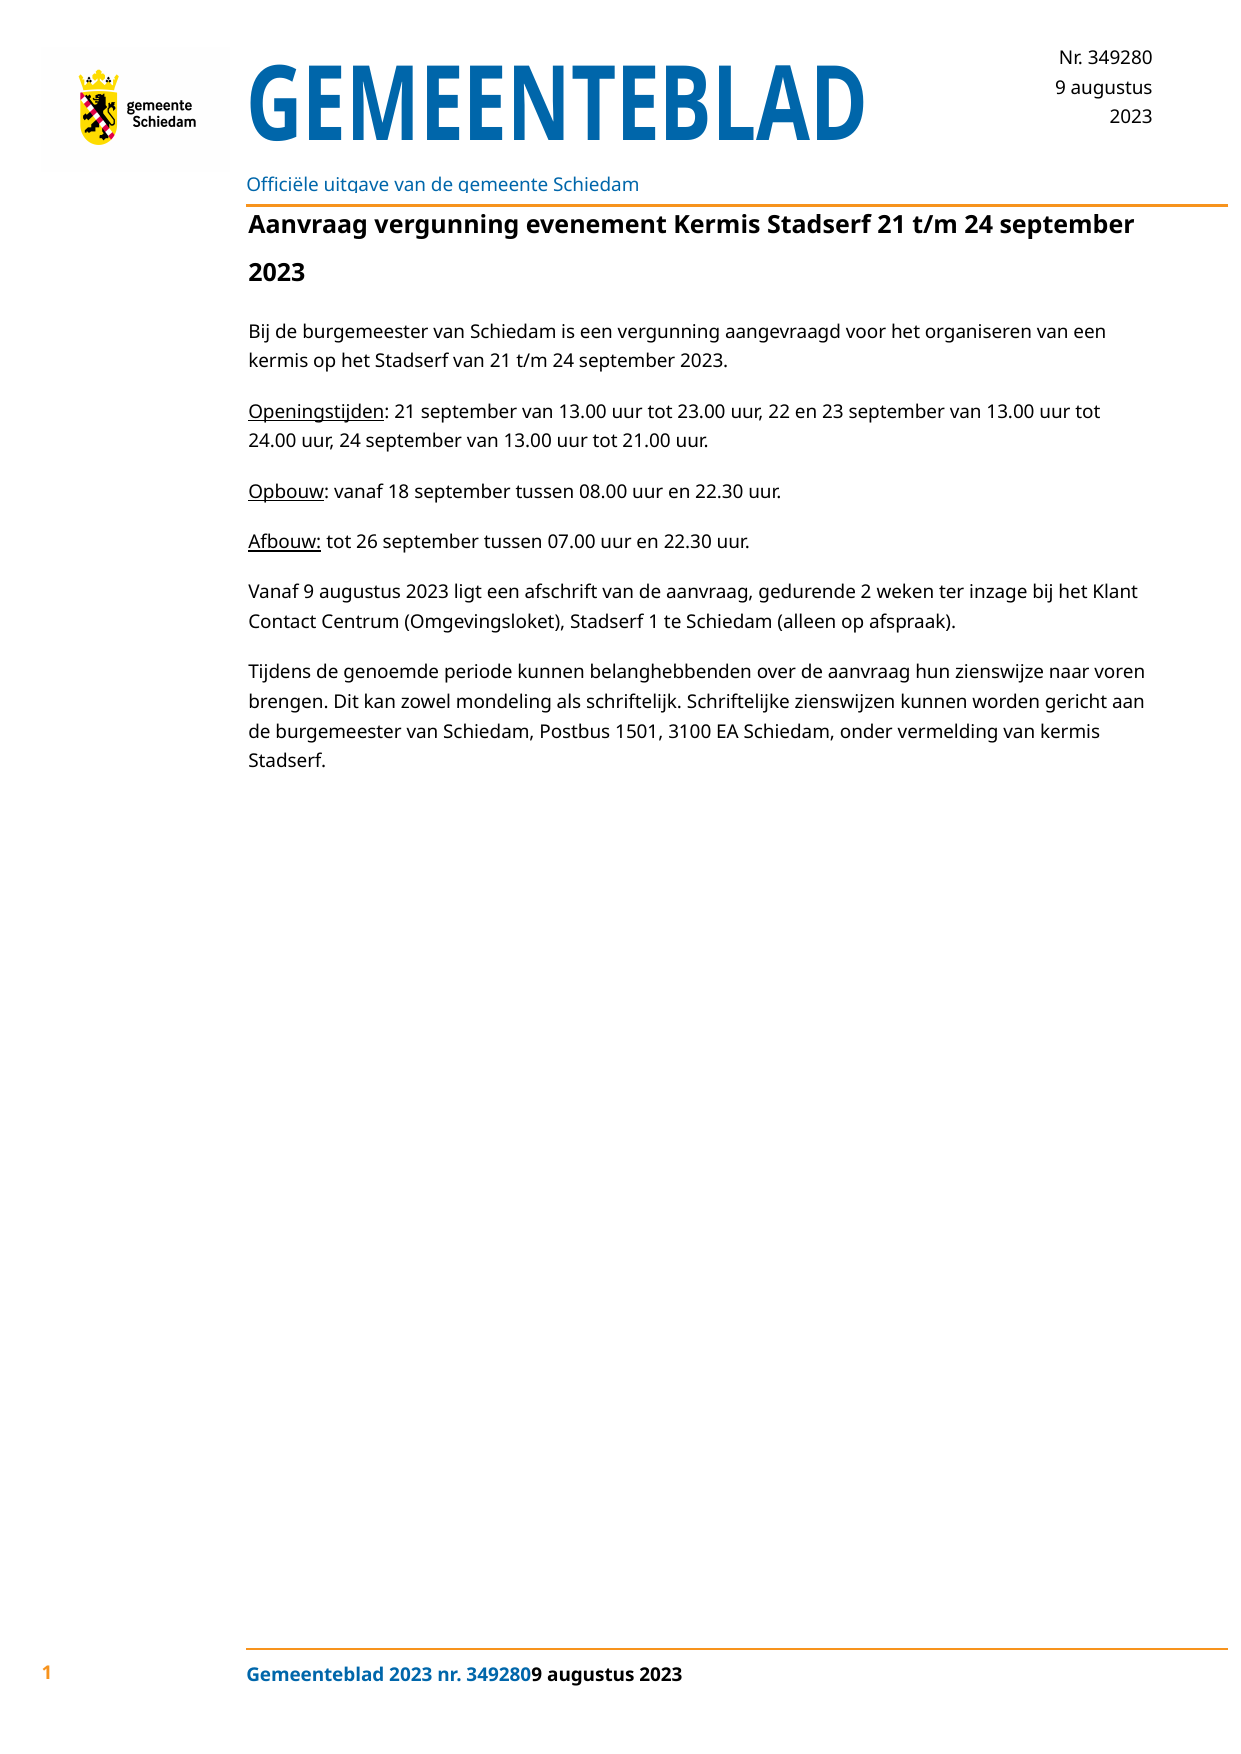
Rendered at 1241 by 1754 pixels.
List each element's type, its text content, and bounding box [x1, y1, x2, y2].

text Tijdens de genoemde periode kunnen belanghebbenden over de aanvraag hun zienswijze naar voren brengen. Dit kan zowel mondeling als schriftelijk. Schriftelijke zienswijzen kunnen worden gericht aan de burgemeester van Schiedam, Postbus 1501, 3100 EA Schiedam, onder vermelding van kermis Stadserf. [248, 659, 1152, 773]
text Aanvraag vergunning evenement Kermis Stadserf 21 t/m 24 september 2023 [248, 207, 1152, 288]
text Openingstijden: 21 september van 13.00 uur tot 23.00 uur, 22 en 23 september van 13.00 uur tot 24.00 uur, 24 september van 13.00 uur tot 21.00 uur. [248, 398, 1152, 453]
text Bij de burgemeester van Schiedam is een vergunning aangevraagd voor het organiseren van een kermis op het Stadserf van 21 t/m 24 september 2023. [248, 318, 1152, 373]
picture [41, 47, 231, 172]
text Vanaf 9 augustus 2023 ligt een afschrift van de aanvraag, gedurende 2 weken ter inzage bij het Klant Contact Centrum (Omgevingsloket), Stadserf 1 te Schiedam (alleen op afspraak). [248, 579, 1152, 634]
text Opbouw: vanaf 18 september tussen 08.00 uur en 22.30 uur. [248, 478, 1152, 504]
text Afbouw: tot 26 september tussen 07.00 uur en 22.30 uur. [248, 528, 1152, 554]
